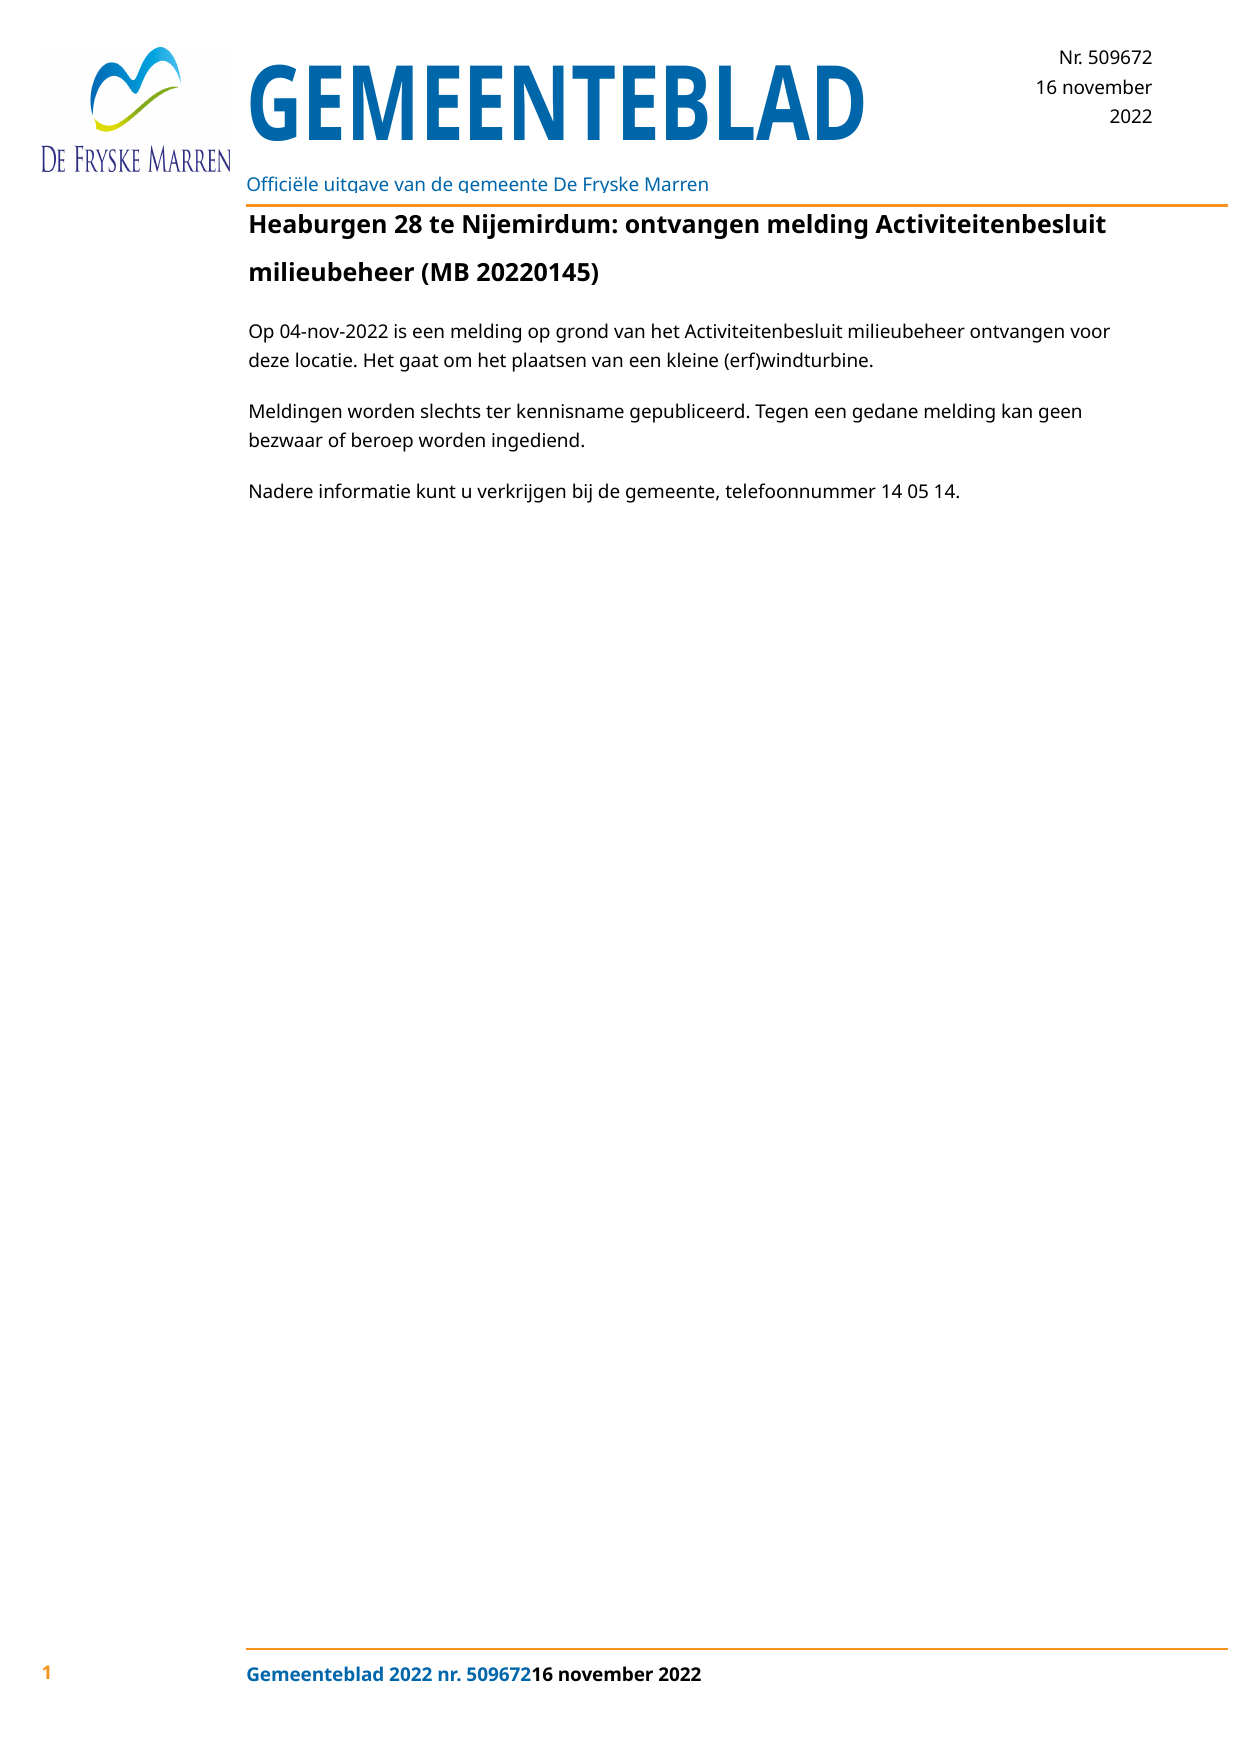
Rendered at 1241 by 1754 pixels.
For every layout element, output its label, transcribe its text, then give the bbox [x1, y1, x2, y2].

text Meldingen worden slechts ter kennisname gepubliceerd. Tegen een gedane melding kan geen bezwaar of beroep worden ingediend. [248, 398, 1152, 453]
text Nadere informatie kunt u verkrijgen bij de gemeente, telefoonnummer 14 05 14. [248, 478, 1152, 504]
picture [41, 47, 231, 172]
text Heaburgen 28 te Nijemirdum: ontvangen melding Activiteitenbesluit milieubeheer (MB 20220145) [248, 207, 1152, 288]
text Op 04-nov-2022 is een melding op grond van het Activiteitenbesluit milieubeheer ontvangen voor deze locatie. Het gaat om het plaatsen van een kleine (erf)windturbine. [248, 318, 1152, 373]
